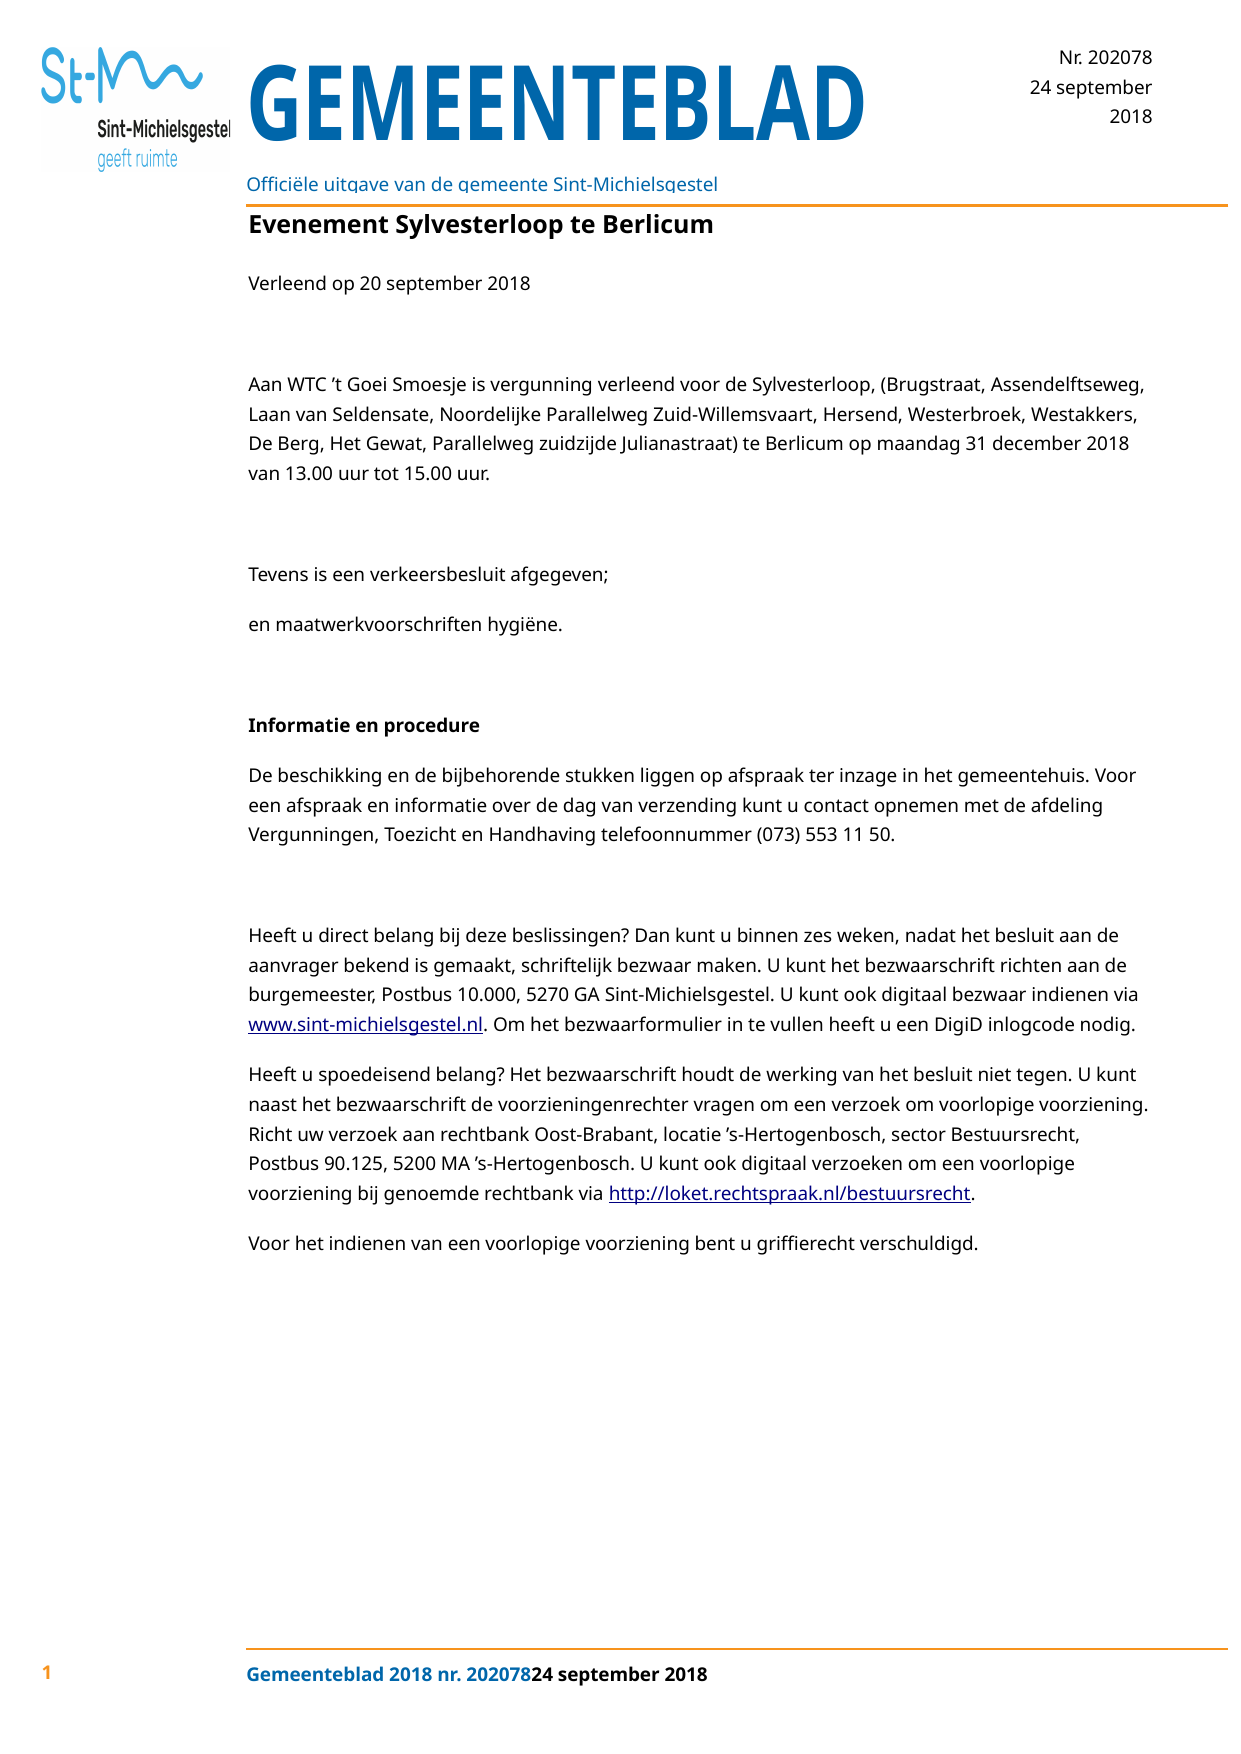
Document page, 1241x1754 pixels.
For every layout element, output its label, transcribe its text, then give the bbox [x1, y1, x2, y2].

text Informatie en procedure [248, 712, 1152, 738]
picture [41, 47, 231, 172]
text De beschikking en de bijbehorende stukken liggen op afspraak ter inzage in het gemeentehuis. Voor een afspraak en informatie over de dag van verzending kunt u contact opnemen met de afdeling Vergunningen, Toezicht en Handhaving telefoonnummer (073) 553 11 50. [248, 762, 1152, 847]
text Heeft u spoedeisend belang? Het bezwaarschrift houdt de werking van het besluit niet tegen. U kunt naast het bezwaarschrift de voorzieningenrechter vragen om een verzoek om voorlopige voorziening. Richt uw verzoek aan rechtbank Oost-Brabant, locatie ’s-Hertogenbosch, sector Bestuursrecht, Postbus 90.125, 5200 MA ’s-Hertogenbosch. U kunt ook digitaal verzoeken om een voorlopige voorziening bij genoemde rechtbank via http://loket.rechtspraak.nl/bestuursrecht. [248, 1062, 1152, 1206]
text Tevens is een verkeersbesluit afgegeven; [248, 561, 1152, 586]
text Verleend op 20 september 2018 [248, 270, 1152, 296]
text Aan WTC ’t Goei Smoesje is vergunning verleend voor de Sylvesterloop, (Brugstraat, Assendelftseweg, Laan van Seldensate, Noordelijke Parallelweg Zuid-Willemsvaart, Hersend, Westerbroek, Westakkers, De Berg, Het Gewat, Parallelweg zuidzijde Julianastraat) te Berlicum op maandag 31 december 2018 van 13.00 uur tot 15.00 uur. [248, 371, 1152, 486]
text Heeft u direct belang bij deze beslissingen? Dan kunt u binnen zes weken, nadat het besluit aan de aanvrager bekend is gemaakt, schriftelijk bezwaar maken. U kunt het bezwaarschrift richten aan de burgemeester, Postbus 10.000, 5270 GA Sint-Michielsgestel. U kunt ook digitaal bezwaar indienen via www.sint-michielsgestel.nl. Om het bezwaarformulier in te vullen heeft u een DigiD inlogcode nodig. [248, 922, 1152, 1037]
text en maatwerkvoorschriften hygiëne. [248, 611, 1152, 637]
text Evenement Sylvesterloop te Berlicum [248, 207, 1152, 241]
text Voor het indienen van een voorlopige voorziening bent u griffierecht verschuldigd. [248, 1230, 1152, 1256]
